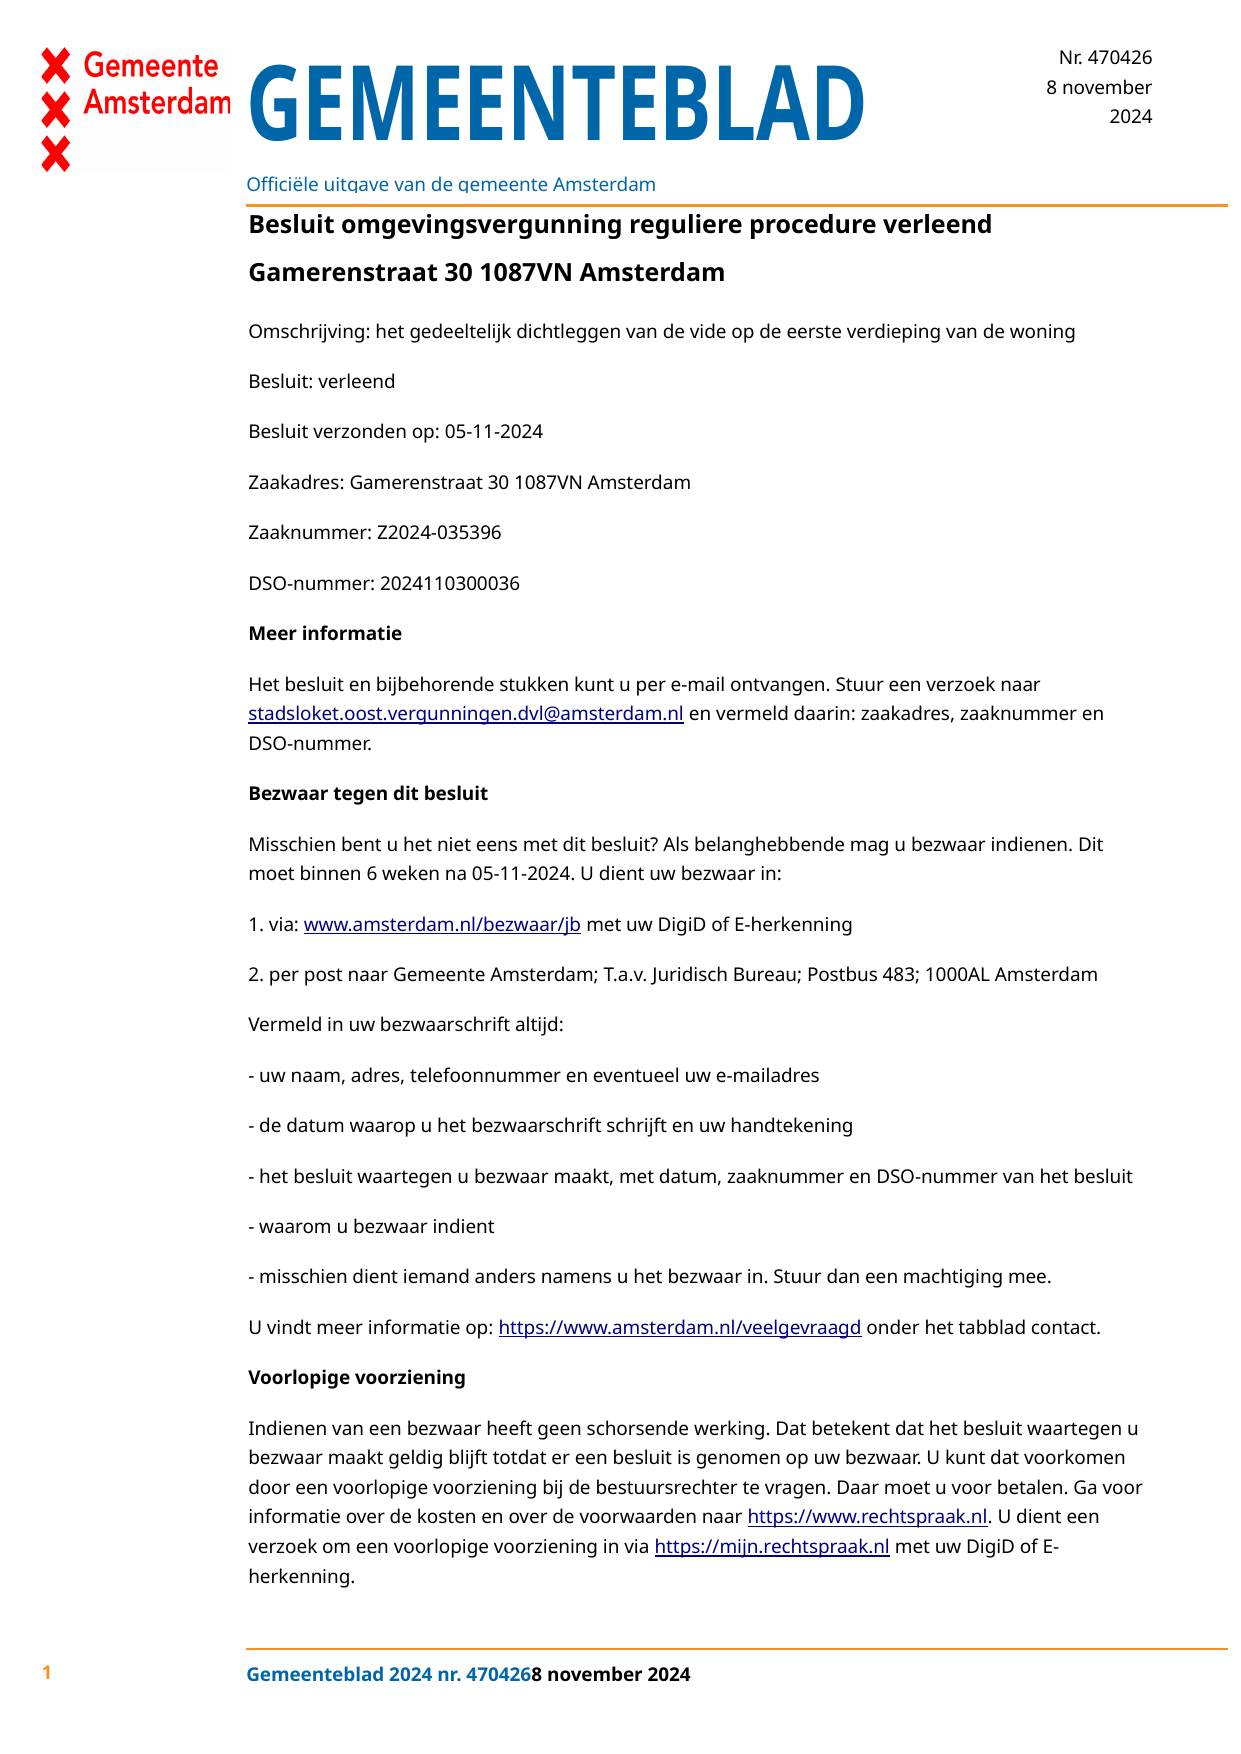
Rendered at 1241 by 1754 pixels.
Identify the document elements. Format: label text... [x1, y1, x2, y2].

text Indienen van een bezwaar heeft geen schorsende werking. Dat betekent dat het besluit waartegen u bezwaar maakt geldig blijft totdat er een besluit is genomen op uw bezwaar. U kunt dat voorkomen door een voorlopige voorziening bij de bestuursrechter te vragen. Daar moet u voor betalen. Ga voor informatie over de kosten en over de voorwaarden naar https://www.rechtspraak.nl. U dient een verzoek om een voorlopige voorziening in via https://mijn.rechtspraak.nl met uw DigiD of E-herkenning. [248, 1415, 1152, 1589]
picture [41, 47, 231, 172]
text Besluit: verleend [248, 368, 1152, 394]
text - misschien dient iemand anders namens u het bezwaar in. Stuur dan een machtiging mee. [248, 1264, 1152, 1289]
text Voorlopige voorziening [248, 1364, 1152, 1390]
text Zaaknummer: Z2024-035396 [248, 519, 1152, 545]
text Besluit verzonden op: 05-11-2024 [248, 419, 1152, 444]
text Vermeld in uw bezwaarschrift altijd: [248, 1012, 1152, 1037]
text Misschien bent u het niet eens met dit besluit? Als belanghebbende mag u bezwaar indienen. Dit moet binnen 6 weken na 05-11-2024. U dient uw bezwaar in: [248, 831, 1152, 886]
text Omschrijving: het gedeeltelijk dichtleggen van de vide op de eerste verdieping van de woning [248, 318, 1152, 344]
text - waarom u bezwaar indient [248, 1213, 1152, 1239]
text 2. per post naar Gemeente Amsterdam; T.a.v. Juridisch Bureau; Postbus 483; 1000AL Amsterdam [248, 961, 1152, 987]
text Het besluit en bijbehorende stukken kunt u per e-mail ontvangen. Stuur een verzoek naar stadsloket.oost.vergunningen.dvl@amsterdam.nl en vermeld daarin: zaakadres, zaaknummer en DSO-nummer. [248, 671, 1152, 756]
text DSO-nummer: 2024110300036 [248, 570, 1152, 596]
text - uw naam, adres, telefoonnummer en eventueel uw e-mailadres [248, 1062, 1152, 1088]
text U vindt meer informatie op: https://www.amsterdam.nl/veelgevraagd onder het tabblad contact. [248, 1314, 1152, 1340]
text - het besluit waartegen u bezwaar maakt, met datum, zaaknummer en DSO-nummer van het besluit [248, 1163, 1152, 1189]
text Meer informatie [248, 620, 1152, 646]
text Zaakadres: Gamerenstraat 30 1087VN Amsterdam [248, 469, 1152, 495]
text Besluit omgevingsvergunning reguliere procedure verleend Gamerenstraat 30 1087VN Amsterdam [248, 207, 1152, 288]
text 1. via: www.amsterdam.nl/bezwaar/jb met uw DigiD of E-herkenning [248, 911, 1152, 937]
text - de datum waarop u het bezwaarschrift schrijft en uw handtekening [248, 1112, 1152, 1138]
text Bezwaar tegen dit besluit [248, 780, 1152, 806]
